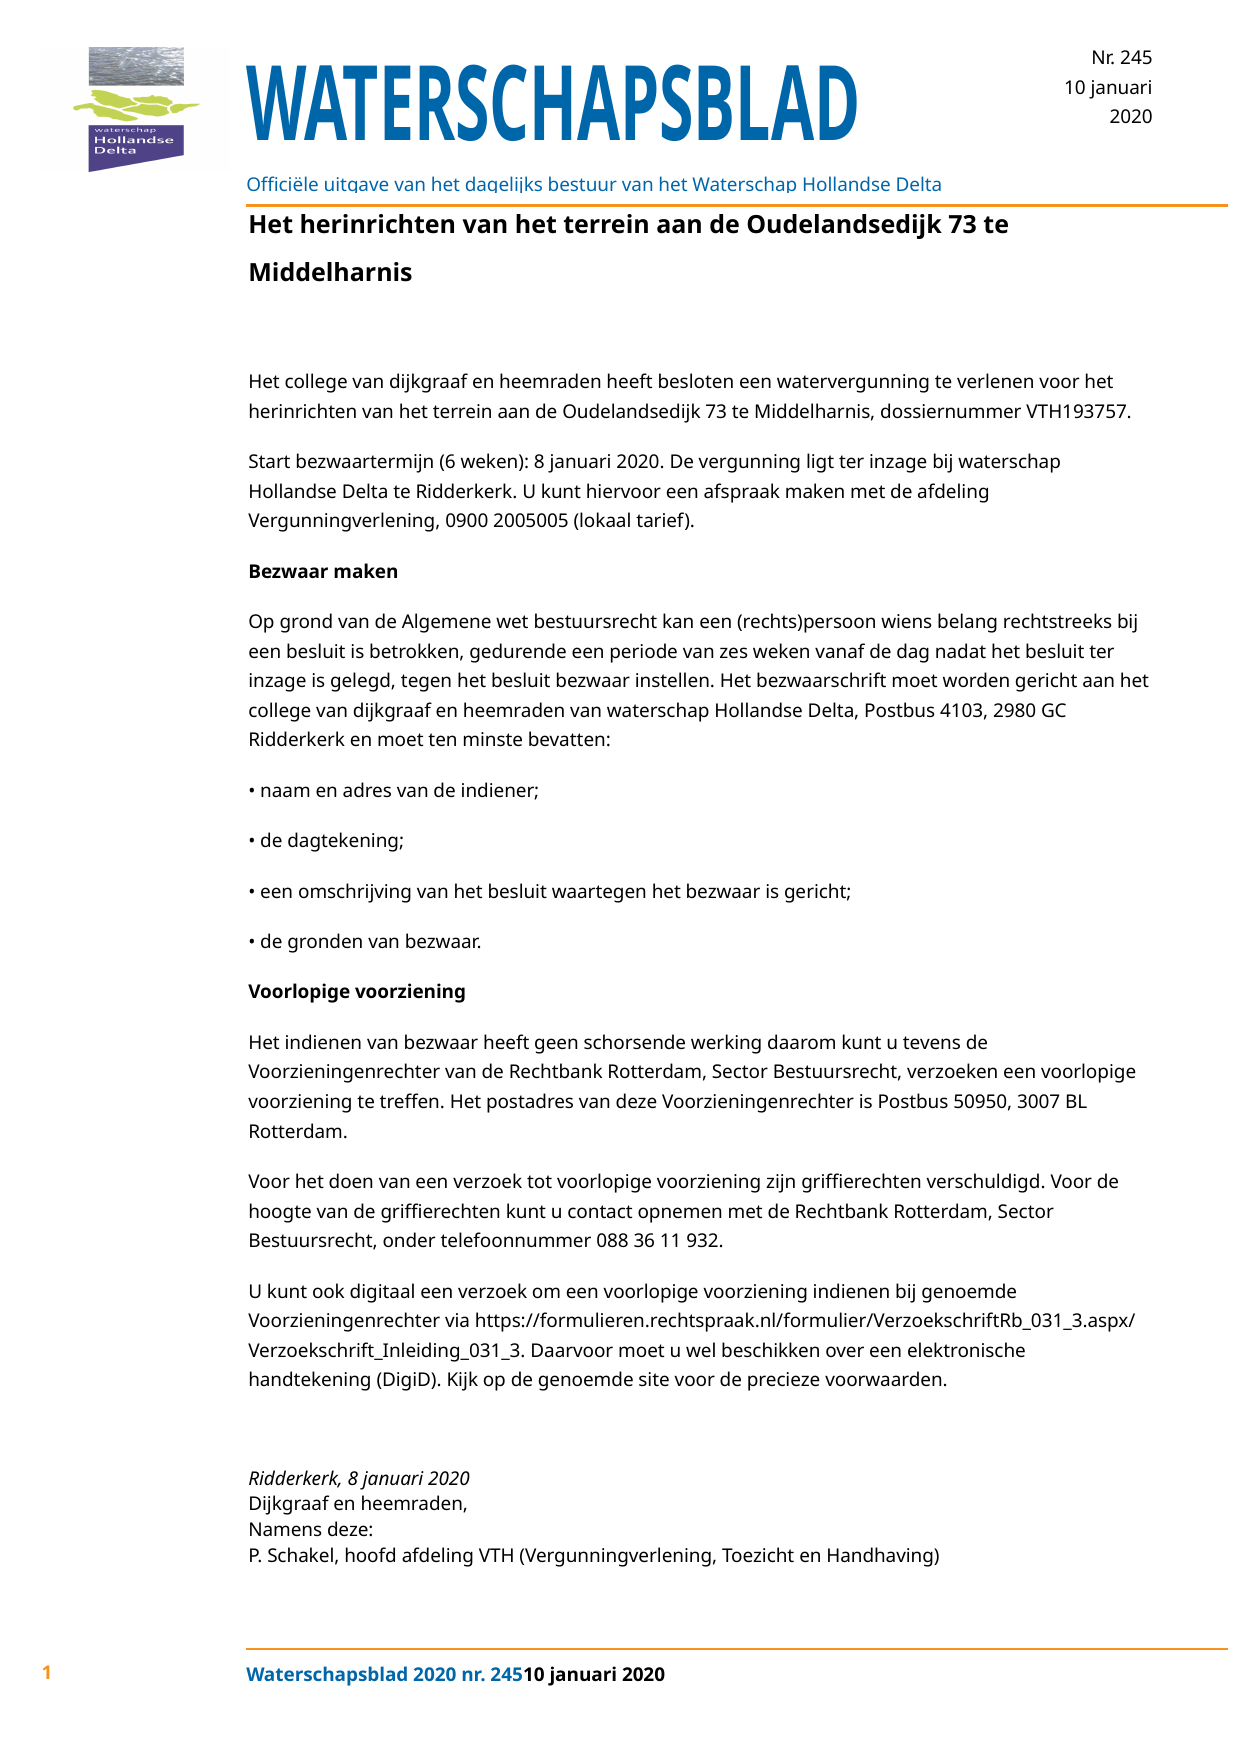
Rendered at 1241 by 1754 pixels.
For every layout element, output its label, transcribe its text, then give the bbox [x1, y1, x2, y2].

text P. Schakel, hoofd afdeling VTH (Vergunningverlening, Toezicht en Handhaving) [248, 1542, 1152, 1568]
text Dijkgraaf en heemraden, [248, 1491, 1152, 1516]
text Het college van dijkgraaf en heemraden heeft besloten een watervergunning te verlenen voor het herinrichten van het terrein aan de Oudelandsedijk 73 te Middelharnis, dossiernummer VTH193757. [248, 368, 1152, 424]
text Op grond van de Algemene wet bestuursrecht kan een (rechts)persoon wiens belang rechtstreeks bij een besluit is betrokken, gedurende een periode van zes weken vanaf de dag nadat het besluit ter inzage is gelegd, tegen het besluit bezwaar instellen. Het bezwaarschrift moet worden gericht aan het college van dijkgraaf en heemraden van waterschap Hollandse Delta, Postbus 4103, 2980 GC Ridderkerk en moet ten minste bevatten: [248, 608, 1152, 752]
text Voor het doen van een verzoek tot voorlopige voorziening zijn griffierechten verschuldigd. Voor de hoogte van de griffierechten kunt u contact opnemen met de Rechtbank Rotterdam, Sector Bestuursrecht, onder telefoonnummer 088 36 11 932. [248, 1168, 1152, 1253]
text Voorlopige voorziening [248, 979, 1152, 1004]
text Bezwaar maken [248, 558, 1152, 584]
text U kunt ook digitaal een verzoek om een voorlopige voorziening indienen bij genoemde Voorzieningenrechter via https://formulieren.rechtspraak.nl/formulier/VerzoekschriftRb_031_3.aspx/Verzoekschrift_Inleiding_031_3. Daarvoor moet u wel beschikken over een elektronische handtekening (DigiD). Kijk op de genoemde site voor de precieze voorwaarden. [248, 1278, 1152, 1392]
text Namens deze: [248, 1516, 1152, 1542]
text Start bezwaartermijn (6 weken): 8 januari 2020. De vergunning ligt ter inzage bij waterschap Hollandse Delta te Ridderkerk. U kunt hiervoor een afspraak maken met de afdeling Vergunningverlening, 0900 2005005 (lokaal tarief). [248, 448, 1152, 533]
text • de gronden van bezwaar. [248, 928, 1152, 954]
picture [41, 47, 231, 172]
text Ridderkerk, 8 januari 2020 [248, 1465, 1152, 1491]
text • een omschrijving van het besluit waartegen het bezwaar is gericht; [248, 878, 1152, 904]
text Het herinrichten van het terrein aan de Oudelandsedijk 73 te Middelharnis [248, 207, 1152, 288]
text • naam en adres van de indiener; [248, 777, 1152, 803]
text • de dagtekening; [248, 827, 1152, 853]
text Het indienen van bezwaar heeft geen schorsende werking daarom kunt u tevens de Voorzieningenrechter van de Rechtbank Rotterdam, Sector Bestuursrecht, verzoeken een voorlopige voorziening te treffen. Het postadres van deze Voorzieningenrechter is Postbus 50950, 3007 BL Rotterdam. [248, 1029, 1152, 1144]
